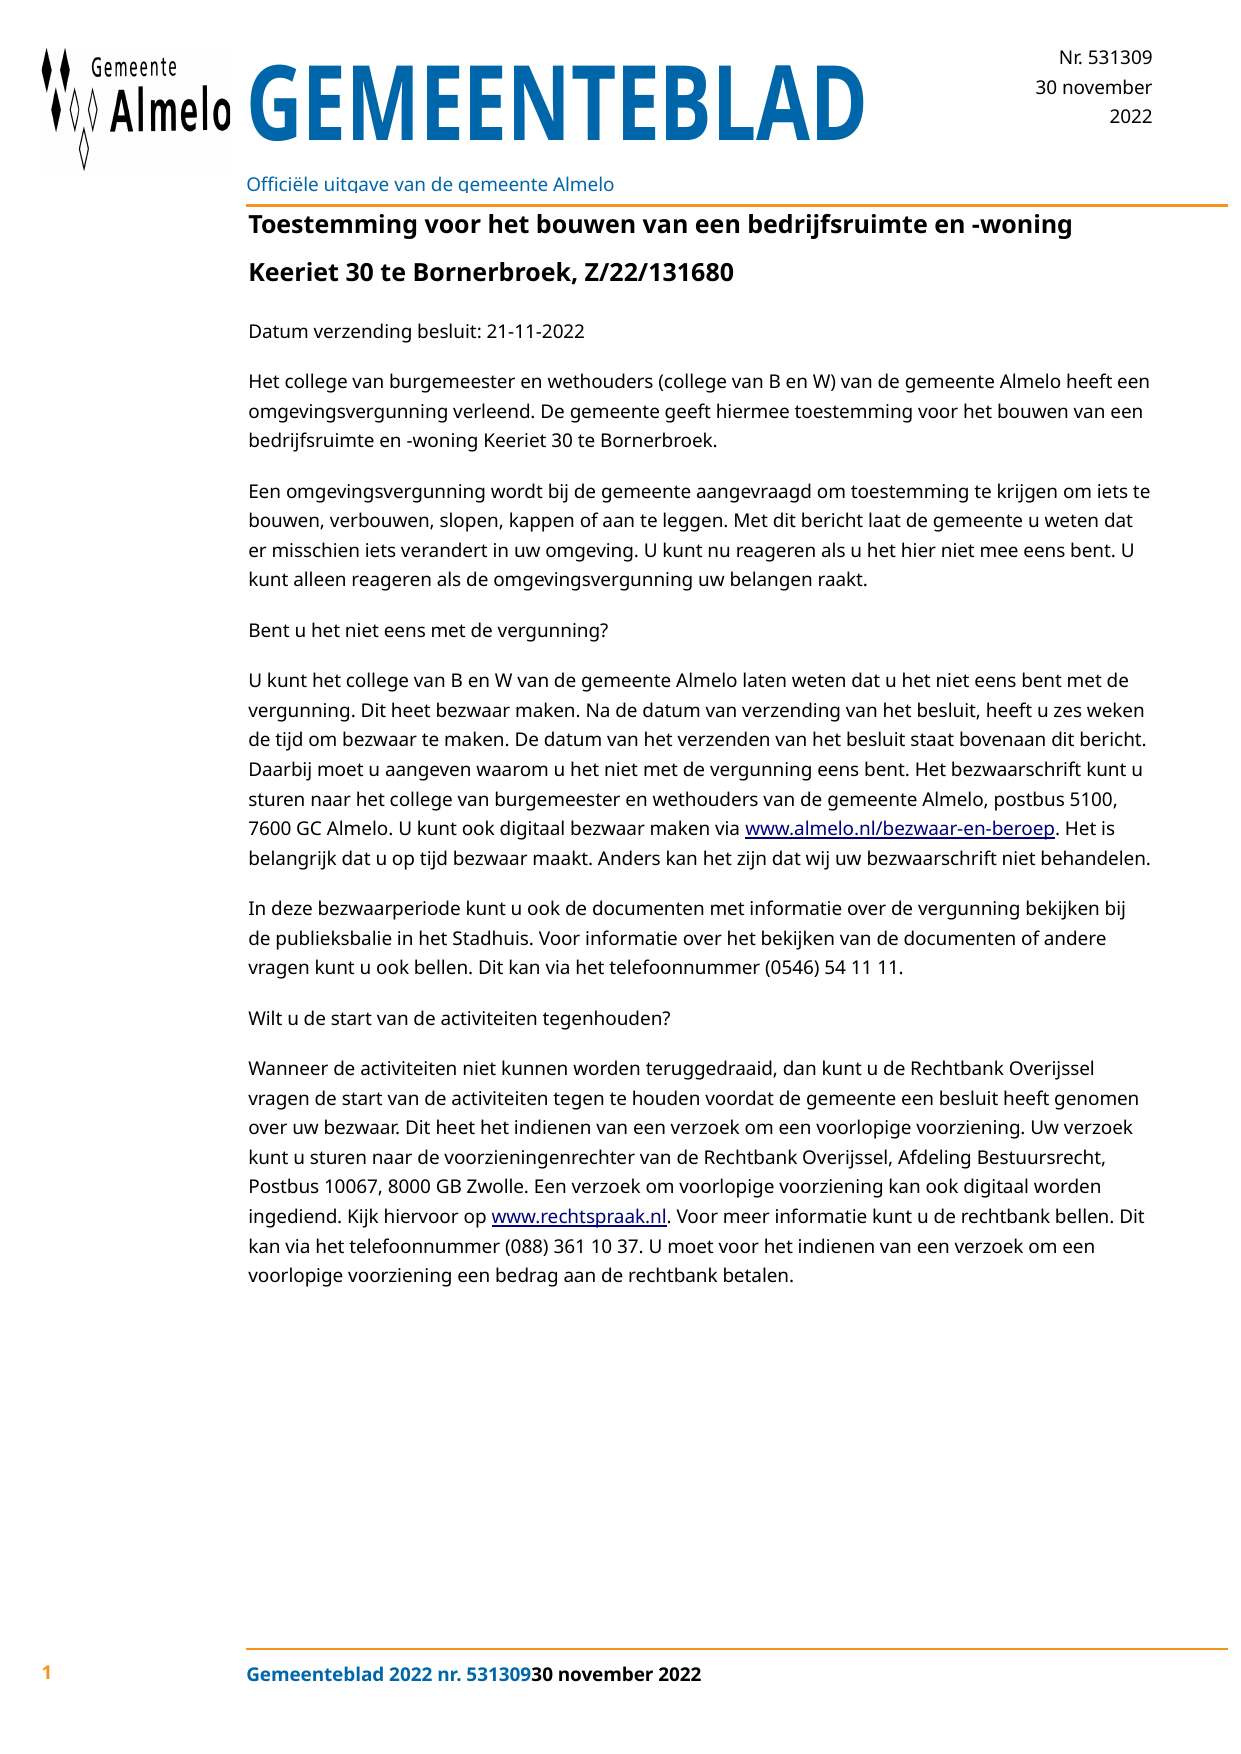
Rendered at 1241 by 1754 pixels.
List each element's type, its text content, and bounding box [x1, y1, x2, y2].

text U kunt het college van B en W van de gemeente Almelo laten weten dat u het niet eens bent met de vergunning. Dit heet bezwaar maken. Na de datum van verzending van het besluit, heeft u zes weken de tijd om bezwaar te maken. De datum van het verzenden van het besluit staat bovenaan dit bericht. Daarbij moet u aangeven waarom u het niet met de vergunning eens bent. Het bezwaarschrift kunt u sturen naar het college van burgemeester en wethouders van de gemeente Almelo, postbus 5100, 7600 GC Almelo. U kunt ook digitaal bezwaar maken via www.almelo.nl/bezwaar-en-beroep. Het is belangrijk dat u op tijd bezwaar maakt. Anders kan het zijn dat wij uw bezwaarschrift niet behandelen. [248, 667, 1152, 871]
text Toestemming voor het bouwen van een bedrijfsruimte en -woning Keeriet 30 te Bornerbroek, Z/22/131680 [248, 207, 1152, 288]
text Het college van burgemeester en wethouders (college van B en W) van de gemeente Almelo heeft een omgevingsvergunning verleend. De gemeente geeft hiermee toestemming voor het bouwen van een bedrijfsruimte en -woning Keeriet 30 te Bornerbroek. [248, 368, 1152, 453]
text Een omgevingsvergunning wordt bij de gemeente aangevraagd om toestemming te krijgen om iets te bouwen, verbouwen, slopen, kappen of aan te leggen. Met dit bericht laat de gemeente u weten dat er misschien iets verandert in uw omgeving. U kunt nu reageren als u het hier niet mee eens bent. U kunt alleen reageren als de omgevingsvergunning uw belangen raakt. [248, 478, 1152, 592]
text Datum verzending besluit: 21-11-2022 [248, 318, 1152, 344]
picture [41, 47, 231, 172]
text Bent u het niet eens met de vergunning? [248, 617, 1152, 643]
text Wilt u de start van de activiteiten tegenhouden? [248, 1005, 1152, 1031]
text Wanneer de activiteiten niet kunnen worden teruggedraaid, dan kunt u de Rechtbank Overijssel vragen de start van de activiteiten tegen te houden voordat de gemeente een besluit heeft genomen over uw bezwaar. Dit heet het indienen van een verzoek om een voorlopige voorziening. Uw verzoek kunt u sturen naar de voorzieningenrechter van de Rechtbank Overijssel, Afdeling Bestuursrecht, Postbus 10067, 8000 GB Zwolle. Een verzoek om voorlopige voorziening kan ook digitaal worden ingediend. Kijk hiervoor op www.rechtspraak.nl. Voor meer informatie kunt u de rechtbank bellen. Dit kan via het telefoonnummer (088) 361 10 37. U moet voor het indienen van een verzoek om een voorlopige voorziening een bedrag aan de rechtbank betalen. [248, 1055, 1152, 1288]
text In deze bezwaarperiode kunt u ook de documenten met informatie over de vergunning bekijken bij de publieksbalie in het Stadhuis. Voor informatie over het bekijken van de documenten of andere vragen kunt u ook bellen. Dit kan via het telefoonnummer (0546) 54 11 11. [248, 895, 1152, 980]
